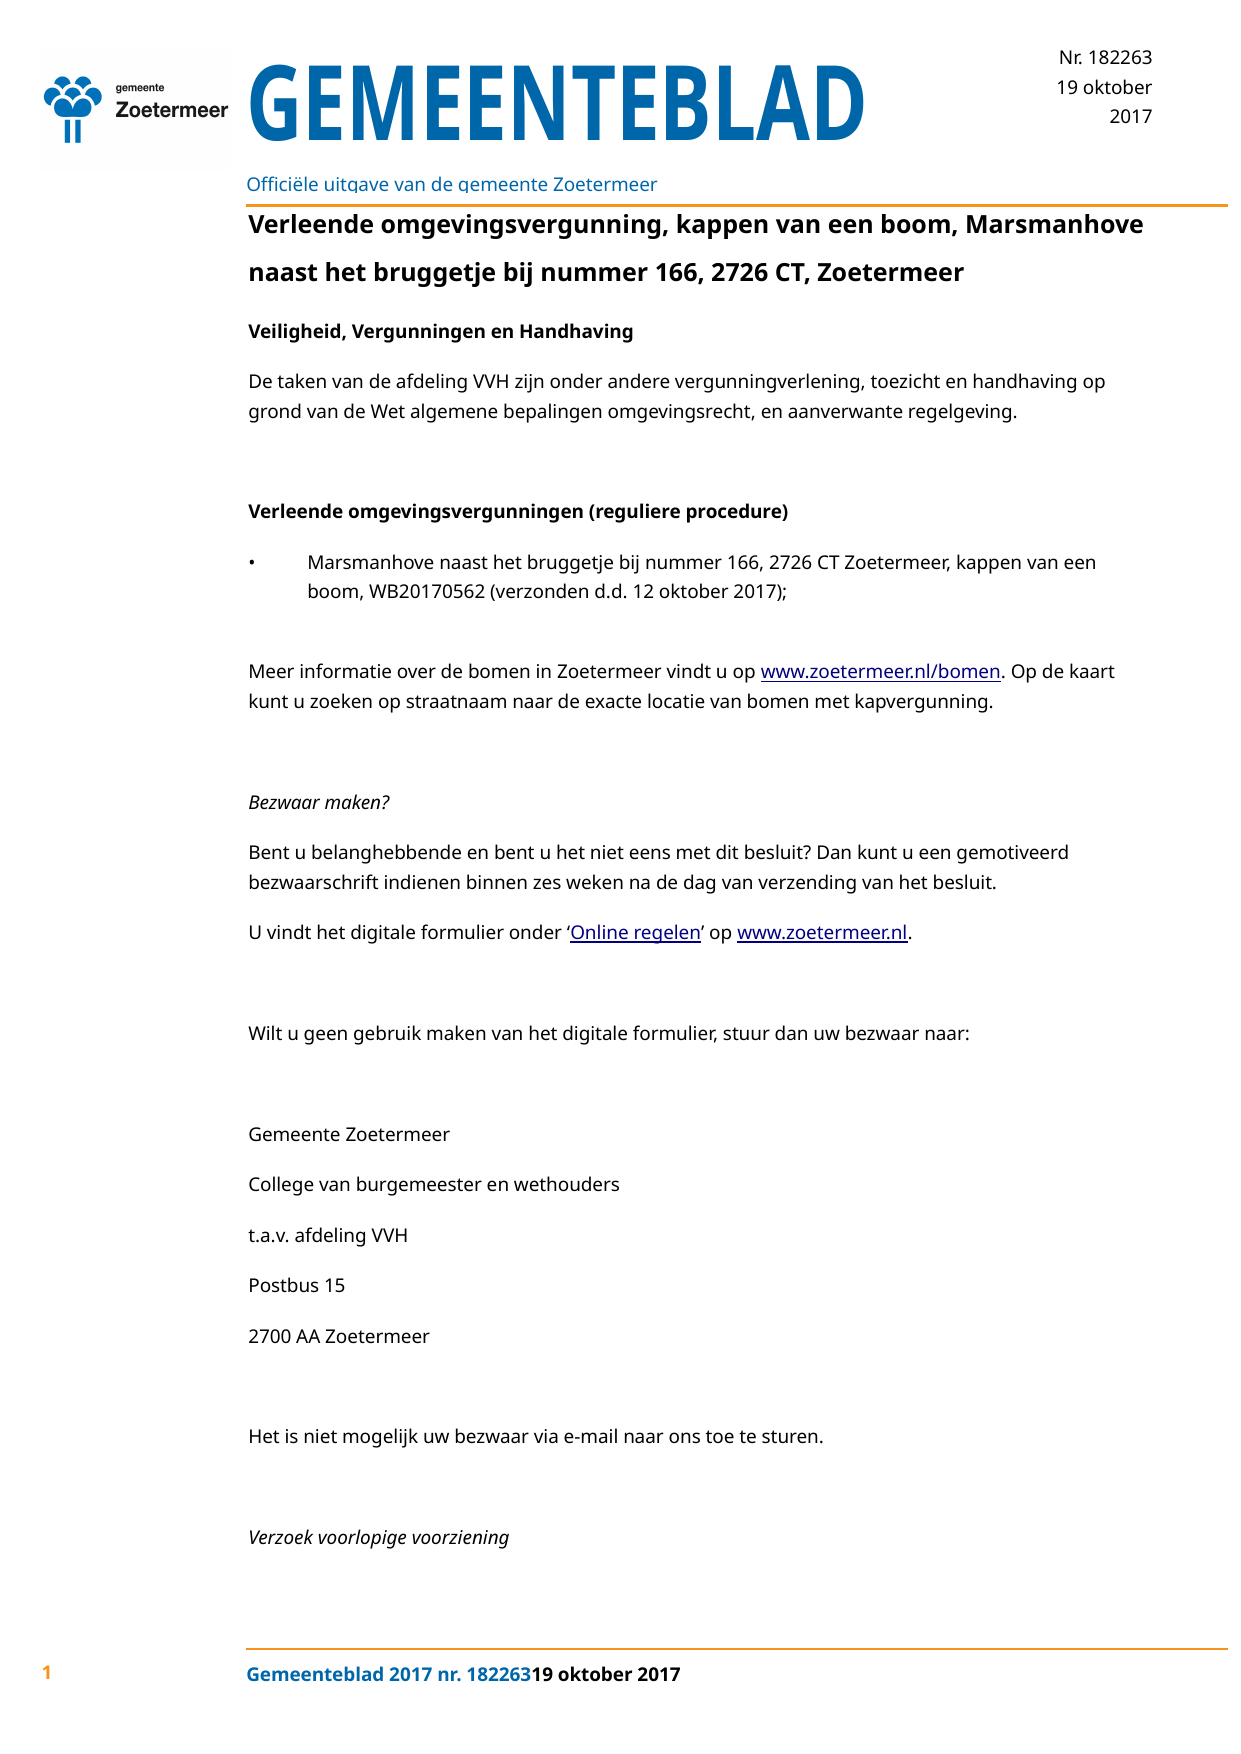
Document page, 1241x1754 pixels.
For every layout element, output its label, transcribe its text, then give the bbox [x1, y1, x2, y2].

text U vindt het digitale formulier onder ‘Online regelen’ op www.zoetermeer.nl. [248, 919, 1152, 945]
text Gemeente Zoetermeer [248, 1121, 1152, 1147]
text Verzoek voorlopige voorziening [248, 1524, 1152, 1550]
text Verleende omgevingsvergunning, kappen van een boom, Marsmanhove naast het bruggetje bij nummer 166, 2726 CT, Zoetermeer [248, 207, 1152, 288]
text College van burgemeester en wethouders [248, 1172, 1152, 1197]
text Bezwaar maken? [248, 789, 1152, 815]
text Wilt u geen gebruik maken van het digitale formulier, stuur dan uw bezwaar naar: [248, 1020, 1152, 1046]
text Meer informatie over de bomen in Zoetermeer vindt u op www.zoetermeer.nl/bomen. Op de kaart kunt u zoeken op straatnaam naar de exacte locatie van bomen met kapvergunning. [248, 659, 1152, 714]
text Bent u belanghebbende en bent u het niet eens met dit besluit? Dan kunt u een gemotiveerd bezwaarschrift indienen binnen zes weken na de dag van verzending van het besluit. [248, 839, 1152, 895]
text 2700 AA Zoetermeer [248, 1323, 1152, 1349]
picture [41, 47, 231, 172]
text Postbus 15 [248, 1272, 1152, 1298]
text De taken van de afdeling VVH zijn onder andere vergunningverlening, toezicht en handhaving op grond van de Wet algemene bepalingen omgevingsrecht, en aanverwante regelgeving. [248, 368, 1152, 424]
text t.a.v. afdeling VVH [248, 1222, 1152, 1248]
text Veiligheid, Vergunningen en Handhaving [248, 318, 1152, 344]
text Verleende omgevingsvergunningen (reguliere procedure) [248, 499, 1152, 524]
list Marsmanhove naast het bruggetje bij nummer 166, 2726 CT Zoetermeer, kappen van een boom, WB20170562 (verzonden d.d. 12 oktober 2017); [248, 549, 1152, 604]
text Het is niet mogelijk uw bezwaar via e-mail naar ons toe te sturen. [248, 1424, 1152, 1449]
